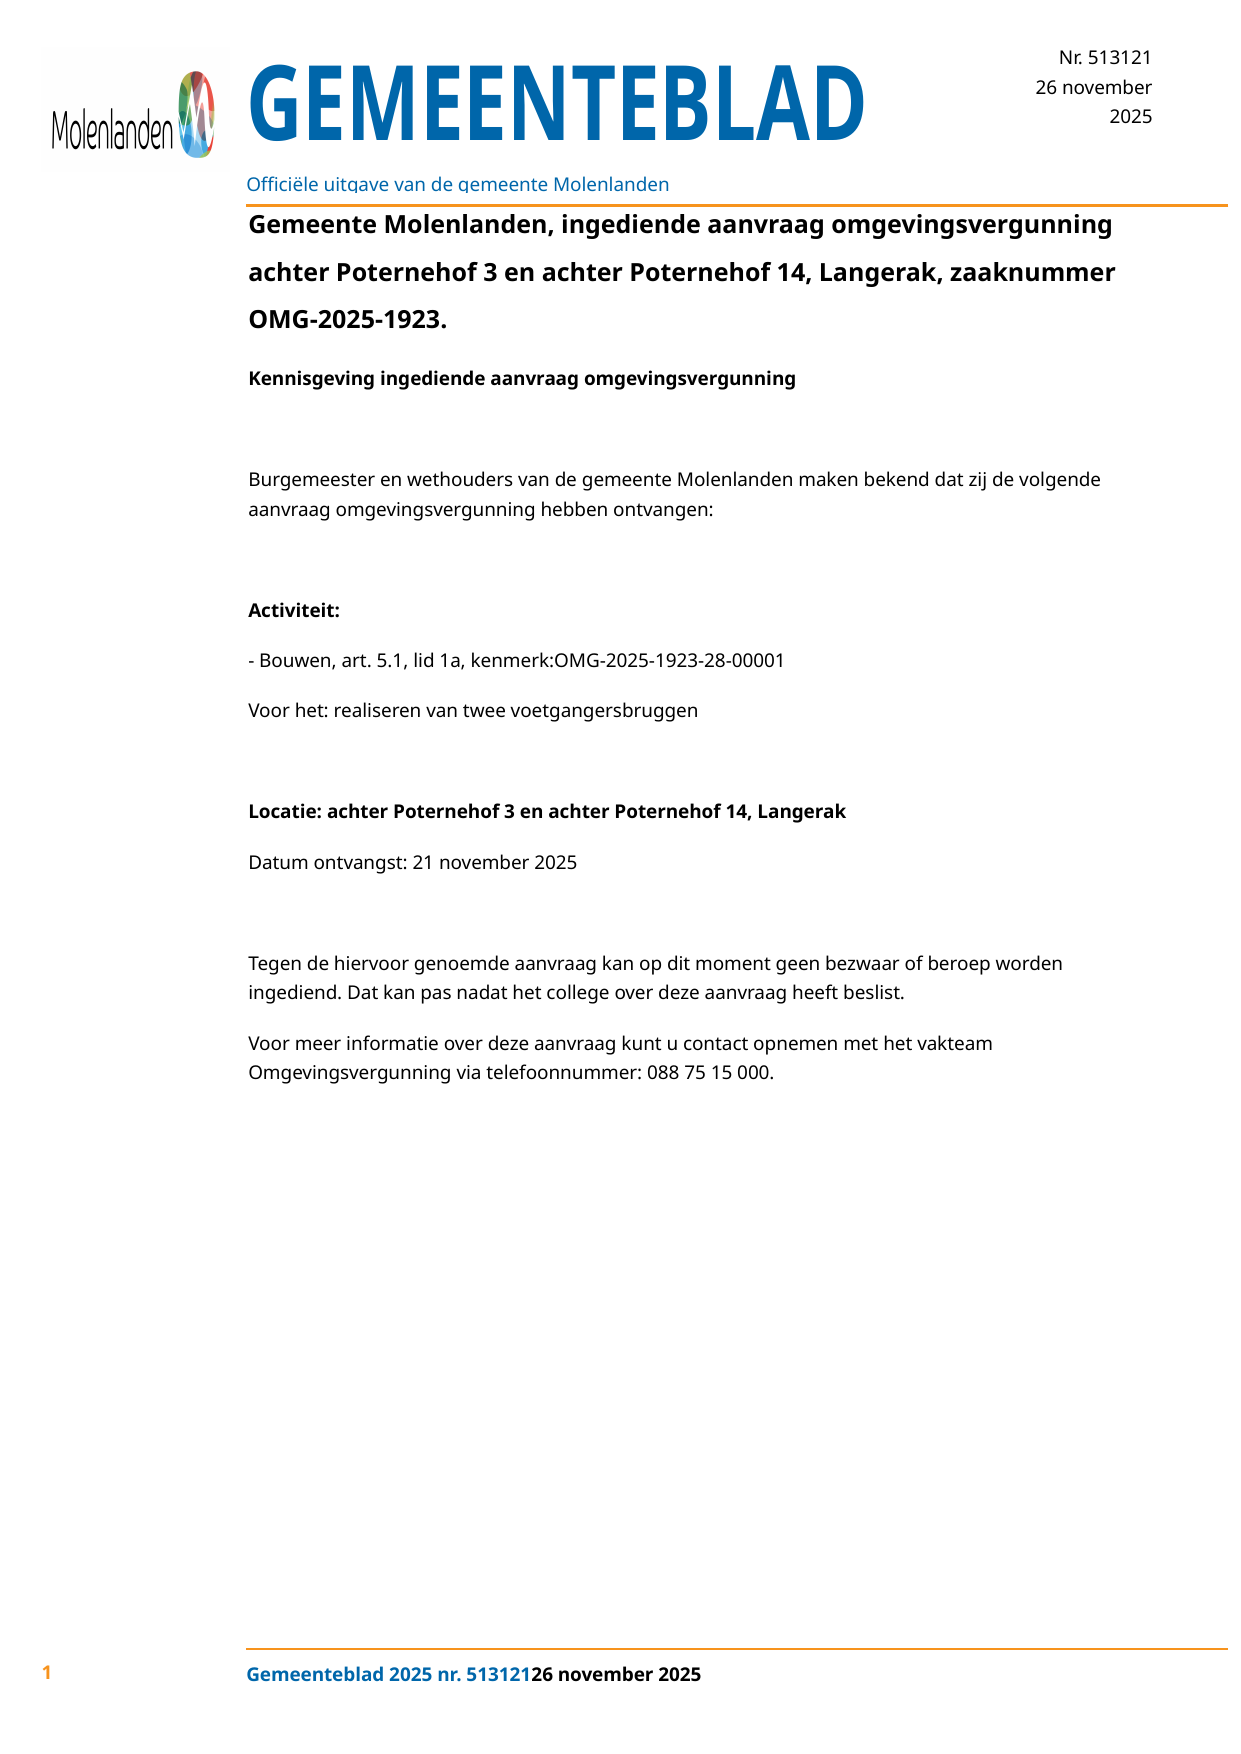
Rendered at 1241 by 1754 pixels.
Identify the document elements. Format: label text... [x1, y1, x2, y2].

text Gemeente Molenlanden, ingediende aanvraag omgevingsvergunning achter Poternehof 3 en achter Poternehof 14, Langerak, zaaknummer OMG-2025-1923. [248, 207, 1152, 336]
text - Bouwen, art. 5.1, lid 1a, kenmerk:OMG-2025-1923-28-00001 [248, 647, 1152, 673]
text Locatie: achter Poternehof 3 en achter Poternehof 14, Langerak [248, 798, 1152, 824]
text Voor meer informatie over deze aanvraag kunt u contact opnemen met het vakteam Omgevingsvergunning via telefoonnummer: 088 75 15 000. [248, 1030, 1152, 1085]
text Activiteit: [248, 597, 1152, 622]
text Burgemeester en wethouders van de gemeente Molenlanden maken bekend dat zij de volgende aanvraag omgevingsvergunning hebben ontvangen: [248, 466, 1152, 522]
text Datum ontvangst: 21 november 2025 [248, 849, 1152, 874]
text Voor het: realiseren van twee voetgangersbruggen [248, 698, 1152, 723]
text Tegen de hiervoor genoemde aanvraag kan op dit moment geen bezwaar of beroep worden ingediend. Dat kan pas nadat het college over deze aanvraag heeft beslist. [248, 950, 1152, 1005]
text Kennisgeving ingediende aanvraag omgevingsvergunning [248, 366, 1152, 391]
picture [41, 47, 231, 172]
